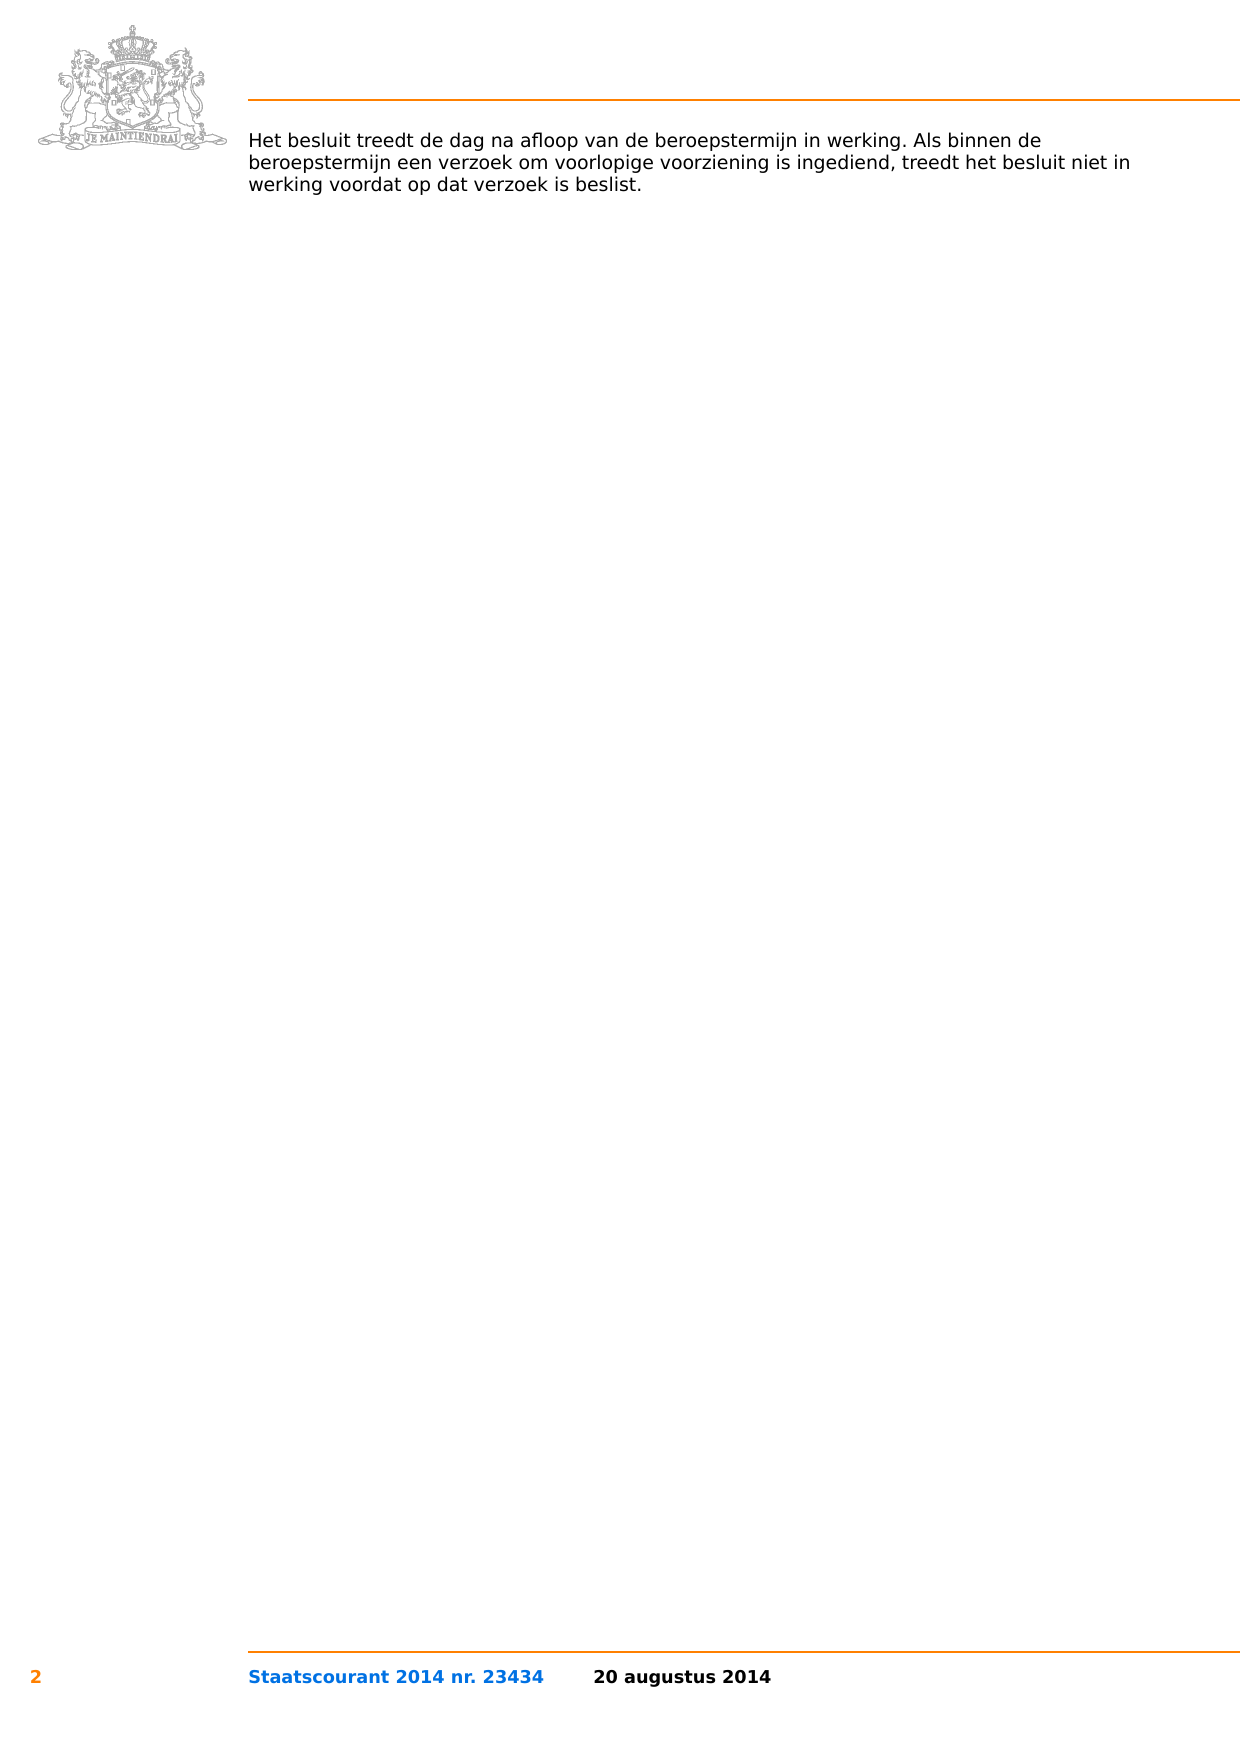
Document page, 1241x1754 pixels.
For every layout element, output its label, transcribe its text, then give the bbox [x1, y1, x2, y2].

text Het besluit treedt de dag na afloop van de beroepstermijn in werking. Als binnen de beroepstermijn een verzoek om voorlopige voorziening is ingediend, treedt het besluit niet in werking voordat op dat verzoek is beslist. [248, 130, 1163, 196]
picture [38, 25, 227, 150]
